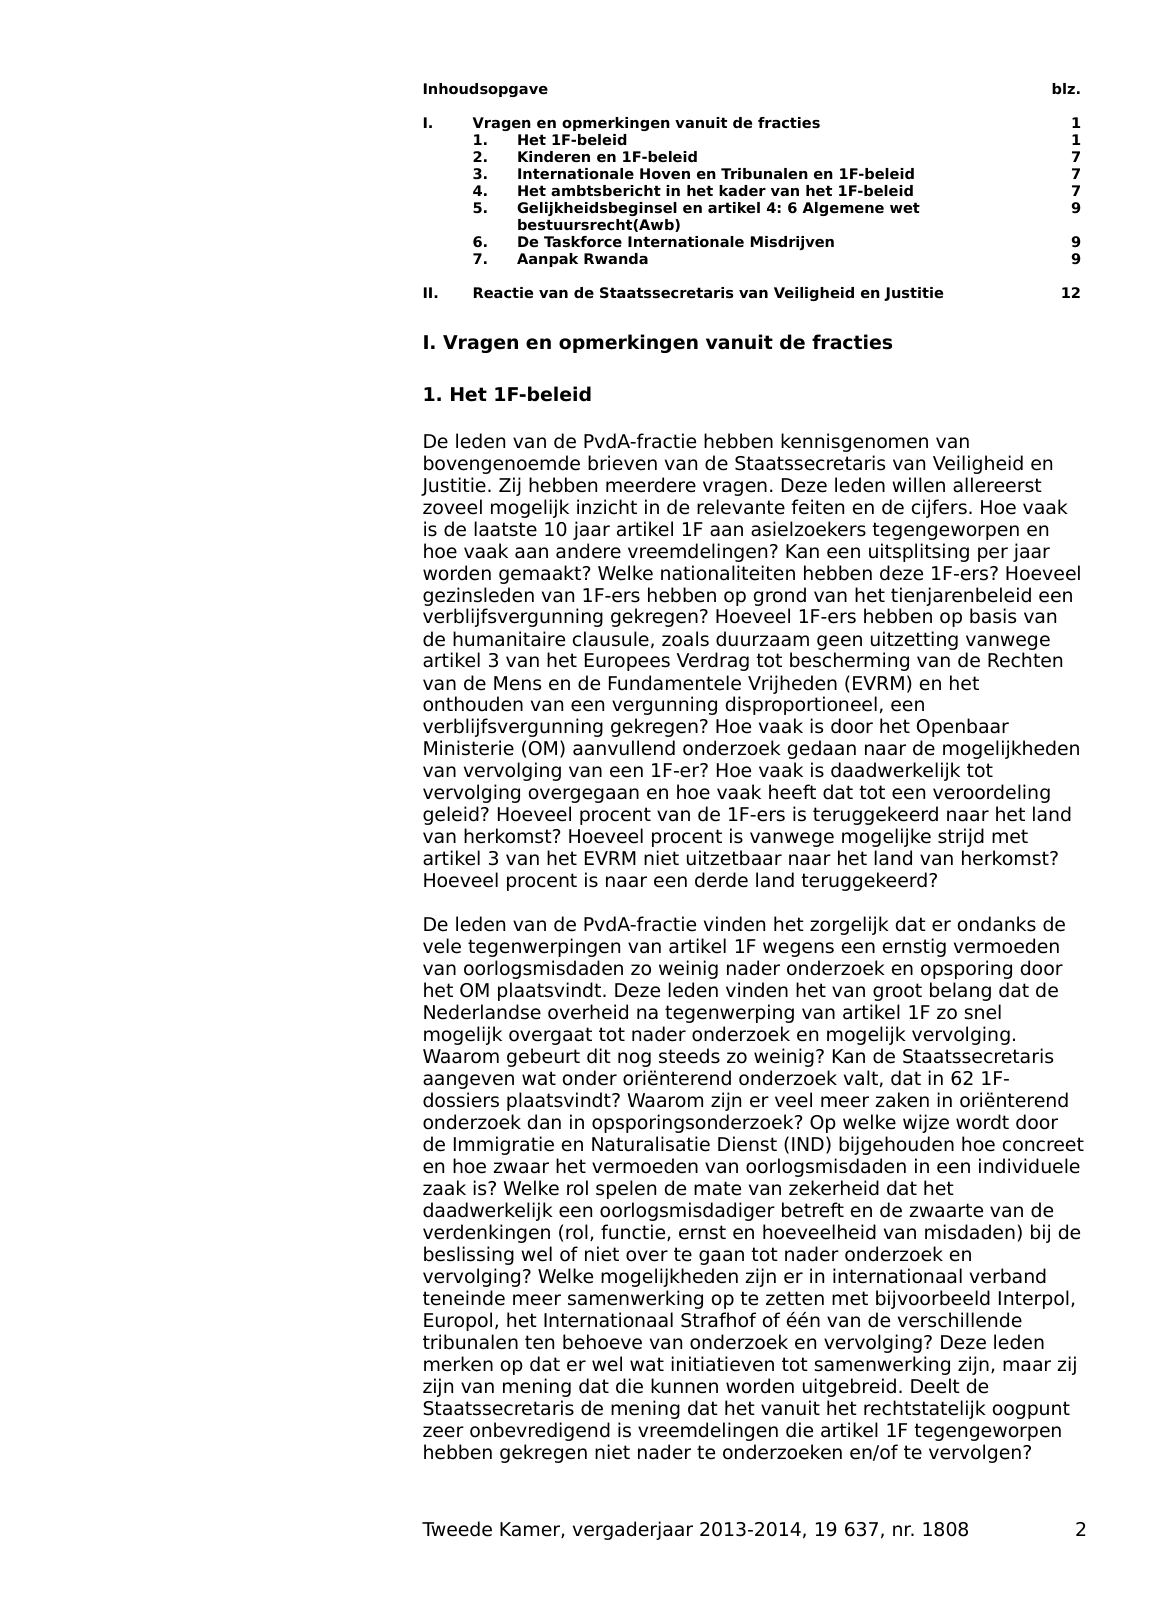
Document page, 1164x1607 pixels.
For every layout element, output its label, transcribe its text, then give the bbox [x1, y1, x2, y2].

table_cell 9 [1042, 200, 1087, 234]
table_cell [422, 166, 467, 183]
table_cell [422, 98, 467, 115]
text De leden van de PvdA-fractie vinden het zorgelijk dat er ondanks de vele tegenwerpingen van artikel 1F wegens een ernstig vermoeden van oorlogsmisdaden zo weinig nader onderzoek en opsporing door het OM plaatsvindt. Deze leden vinden het van groot belang dat de Nederlandse overheid na tegenwerping van artikel 1F zo snel mogelijk overgaat tot nader onderzoek en mogelijk vervolging. Waarom gebeurt dit nog steeds zo weinig? Kan de Staatssecretaris aangeven wat onder oriënterend onderzoek valt, dat in 62 1F-dossiers plaatsvindt? Waarom zijn er veel meer zaken in oriënterend onderzoek dan in opsporingsonderzoek? Op welke wijze wordt door de Immigratie en Naturalisatie Dienst (IND) bijgehouden hoe concreet en hoe zwaar het vermoeden van oorlogsmisdaden in een individuele zaak is? Welke rol spelen de mate van zekerheid dat het daadwerkelijk een oorlogsmisdadiger betreft en de zwaarte van de verdenkingen (rol, functie, ernst en hoeveelheid van misdaden) bij de beslissing wel of niet over te gaan tot nader onderzoek en vervolging? Welke mogelijkheden zijn er in internationaal verband teneinde meer samenwerking op te zetten met bijvoorbeeld Interpol, Europol, het Internationaal Strafhof of één van de verschillende tribunalen ten behoeve van onderzoek en vervolging? Deze leden merken op dat er wel wat initiatieven tot samenwerking zijn, maar zij zijn van mening dat die kunnen worden uitgebreid. Deelt de Staatssecretaris de mening dat het vanuit het rechtstatelijk oogpunt zeer onbevredigend is vreemdelingen die artikel 1F tegengeworpen hebben gekregen niet nader te onderzoeken en/of te vervolgen? [422, 914, 1087, 1464]
table_header blz. [1042, 81, 1087, 98]
table_cell Kinderen en 1F-beleid [511, 149, 1042, 166]
table_cell 7 [1042, 166, 1087, 183]
table_cell Vragen en opmerkingen vanuit de fracties [467, 115, 1042, 132]
table_cell 7 [1042, 183, 1087, 200]
table_cell 9 [1042, 234, 1087, 251]
table_cell Het 1F-beleid [511, 132, 1042, 149]
table_cell 7 [1042, 149, 1087, 166]
table_cell 9 [1042, 251, 1087, 268]
table_cell [511, 98, 1042, 115]
table_cell [422, 132, 467, 149]
table_cell 2. [467, 149, 511, 166]
table_cell Internationale Hoven en Tribunalen en 1F-beleid [511, 166, 1042, 183]
table_cell [467, 98, 511, 115]
table_cell II. [422, 285, 467, 302]
subtitle 1. Het 1F-beleid [422, 384, 1087, 406]
table_cell 1 [1042, 132, 1087, 149]
table_cell [422, 234, 467, 251]
table_cell 7. [467, 251, 511, 268]
table_cell 6. [467, 234, 511, 251]
table_cell 5. [467, 200, 511, 234]
table_cell [1042, 98, 1087, 115]
table_cell [467, 268, 511, 285]
table_cell 4. [467, 183, 511, 200]
table_cell 3. [467, 166, 511, 183]
table_cell [422, 149, 467, 166]
table_cell Reactie van de Staatssecretaris van Veiligheid en Justitie [467, 285, 1042, 302]
table_cell 1 [1042, 115, 1087, 132]
table_cell Aanpak Rwanda [511, 251, 1042, 268]
table_cell [422, 200, 467, 234]
table_cell [422, 183, 467, 200]
table_cell [511, 268, 1042, 285]
table_cell [422, 251, 467, 268]
subtitle I. Vragen en opmerkingen vanuit de fracties [422, 332, 1087, 354]
table_cell [422, 268, 467, 285]
table_cell Gelijkheidsbeginsel en artikel 4: 6 Algemene wet bestuursrecht(Awb) [511, 200, 1042, 234]
table_cell 1. [467, 132, 511, 149]
text De leden van de PvdA-fractie hebben kennisgenomen van bovengenoemde brieven van de Staatssecretaris van Veiligheid en Justitie. Zij hebben meerdere vragen. Deze leden willen allereerst zoveel mogelijk inzicht in de relevante feiten en de cijfers. Hoe vaak is de laatste 10 jaar artikel 1F aan asielzoekers tegengeworpen en hoe vaak aan andere vreemdelingen? Kan een uitsplitsing per jaar worden gemaakt? Welke nationaliteiten hebben deze 1F-ers? Hoeveel gezinsleden van 1F-ers hebben op grond van het tienjarenbeleid een verblijfsvergunning gekregen? Hoeveel 1F-ers hebben op basis van de humanitaire clausule, zoals duurzaam geen uitzetting vanwege artikel 3 van het Europees Verdrag tot bescherming van de Rechten van de Mens en de Fundamentele Vrijheden (EVRM) en het onthouden van een vergunning disproportioneel, een verblijfsvergunning gekregen? Hoe vaak is door het Openbaar Ministerie (OM) aanvullend onderzoek gedaan naar de mogelijkheden van vervolging van een 1F-er? Hoe vaak is daadwerkelijk tot vervolging overgegaan en hoe vaak heeft dat tot een veroordeling geleid? Hoeveel procent van de 1F-ers is teruggekeerd naar het land van herkomst? Hoeveel procent is vanwege mogelijke strijd met artikel 3 van het EVRM niet uitzetbaar naar het land van herkomst? Hoeveel procent is naar een derde land teruggekeerd? [422, 431, 1087, 892]
table_header Inhoudsopgave [422, 81, 1042, 98]
table_cell De Taskforce Internationale Misdrijven [511, 234, 1042, 251]
table_cell Het ambtsbericht in het kader van het 1F-beleid [511, 183, 1042, 200]
table_cell [1042, 268, 1087, 285]
table_cell 12 [1042, 285, 1087, 302]
table_cell I. [422, 115, 467, 132]
